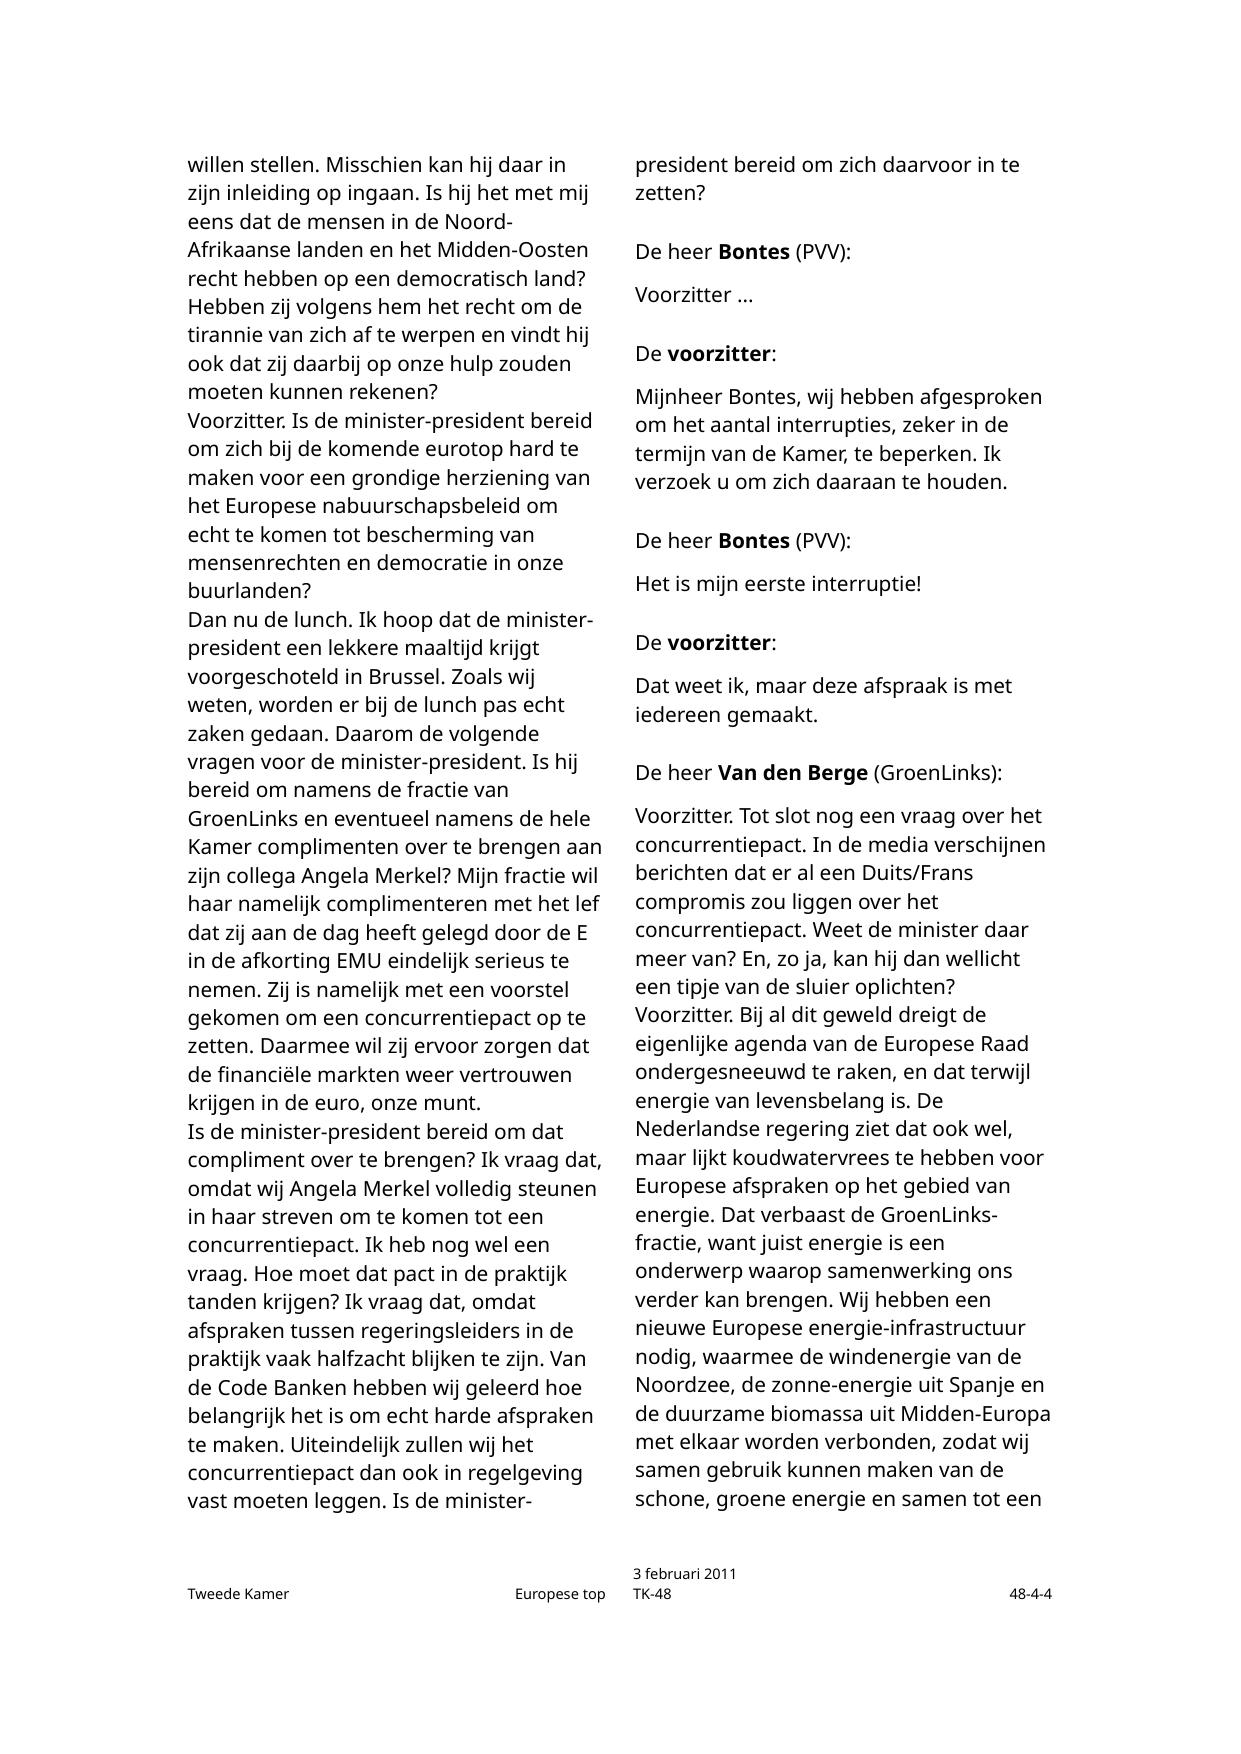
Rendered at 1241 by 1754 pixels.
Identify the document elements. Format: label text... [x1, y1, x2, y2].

text Het is mijn eerste interruptie! [635, 569, 1053, 598]
text Dat weet ik, maar deze afspraak is met iedereen gemaakt. [635, 671, 1053, 728]
text Voorzitter. Is de minister-president bereid om zich bij de komende eurotop hard te maken voor een grondige herziening van het Europese nabuurschapsbeleid om echt te komen tot bescherming van mensenrechten en democratie in onze buurlanden? [187, 406, 605, 605]
text De heer Van den Berge (GroenLinks): [635, 758, 1053, 787]
text Is de minister-president bereid om dat compliment over te brengen? Ik vraag dat, omdat wij Angela Merkel volledig steunen in haar streven om te komen tot een concurrentiepact. Ik heb nog wel een vraag. Hoe moet dat pact in de praktijk tanden krijgen? Ik vraag dat, omdat afspraken tussen regeringsleiders in de praktijk vaak halfzacht blijken te zijn. Van de Code Banken hebben wij geleerd hoe belangrijk het is om echt harde afspraken te maken. Uiteindelijk zullen wij het concurrentiepact dan ook in regelgeving vast moeten leggen. Is de minister- [187, 1117, 605, 1515]
text De heer Bontes (PVV): [635, 237, 1053, 265]
text Dan nu de lunch. Ik hoop dat de minister-president een lekkere maaltijd krijgt voorgeschoteld in Brussel. Zoals wij weten, worden er bij de lunch pas echt zaken gedaan. Daarom de volgende vragen voor de minister-president. Is hij bereid om namens de fractie van GroenLinks en eventueel namens de hele Kamer complimenten over te brengen aan zijn collega Angela Merkel? Mijn fractie wil haar namelijk complimenteren met het lef dat zij aan de dag heeft gelegd door de E in de afkorting EMU eindelijk serieus te nemen. Zij is namelijk met een voorstel gekomen om een concurrentiepact op te zetten. Daarmee wil zij ervoor zorgen dat de financiële markten weer vertrouwen krijgen in de euro, onze munt. [187, 605, 605, 1117]
text willen stellen. Misschien kan hij daar in zijn inleiding op ingaan. Is hij het met mij eens dat de mensen in de Noord-Afrikaanse landen en het Midden-Oosten recht hebben op een democratisch land? Hebben zij volgens hem het recht om de tirannie van zich af te werpen en vindt hij ook dat zij daarbij op onze hulp zouden moeten kunnen rekenen? [187, 150, 605, 406]
text Mijnheer Bontes, wij hebben afgesproken om het aantal interrupties, zeker in de termijn van de Kamer, te beperken. Ik verzoek u om zich daaraan te houden. [635, 382, 1053, 496]
text Voorzitter. Tot slot nog een vraag over het concurrentiepact. In de media verschijnen berichten dat er al een Duits/Frans compromis zou liggen over het concurrentiepact. Weet de minister daar meer van? En, zo ja, kan hij dan wellicht een tipje van de sluier oplichten? [635, 802, 1053, 1001]
text De heer Bontes (PVV): [635, 526, 1053, 554]
text Voorzitter ... [635, 280, 1053, 309]
text De voorzitter: [635, 628, 1053, 656]
text president bereid om zich daarvoor in te zetten? [635, 150, 1053, 207]
text Voorzitter. Bij al dit geweld dreigt de eigenlijke agenda van de Europese Raad ondergesneeuwd te raken, en dat terwijl energie van levensbelang is. De Nederlandse regering ziet dat ook wel, maar lijkt koudwatervrees te hebben voor Europese afspraken op het gebied van energie. Dat verbaast de GroenLinks-fractie, want juist energie is een onderwerp waarop samenwerking ons verder kan brengen. Wij hebben een nieuwe Europese energie-infrastructuur nodig, waarmee de windenergie van de Noordzee, de zonne-energie uit Spanje en de duurzame biomassa uit Midden-Europa met elkaar worden verbonden, zodat wij samen gebruik kunnen maken van de schone, groene energie en samen tot een [635, 1001, 1053, 1512]
text De voorzitter: [635, 339, 1053, 367]
